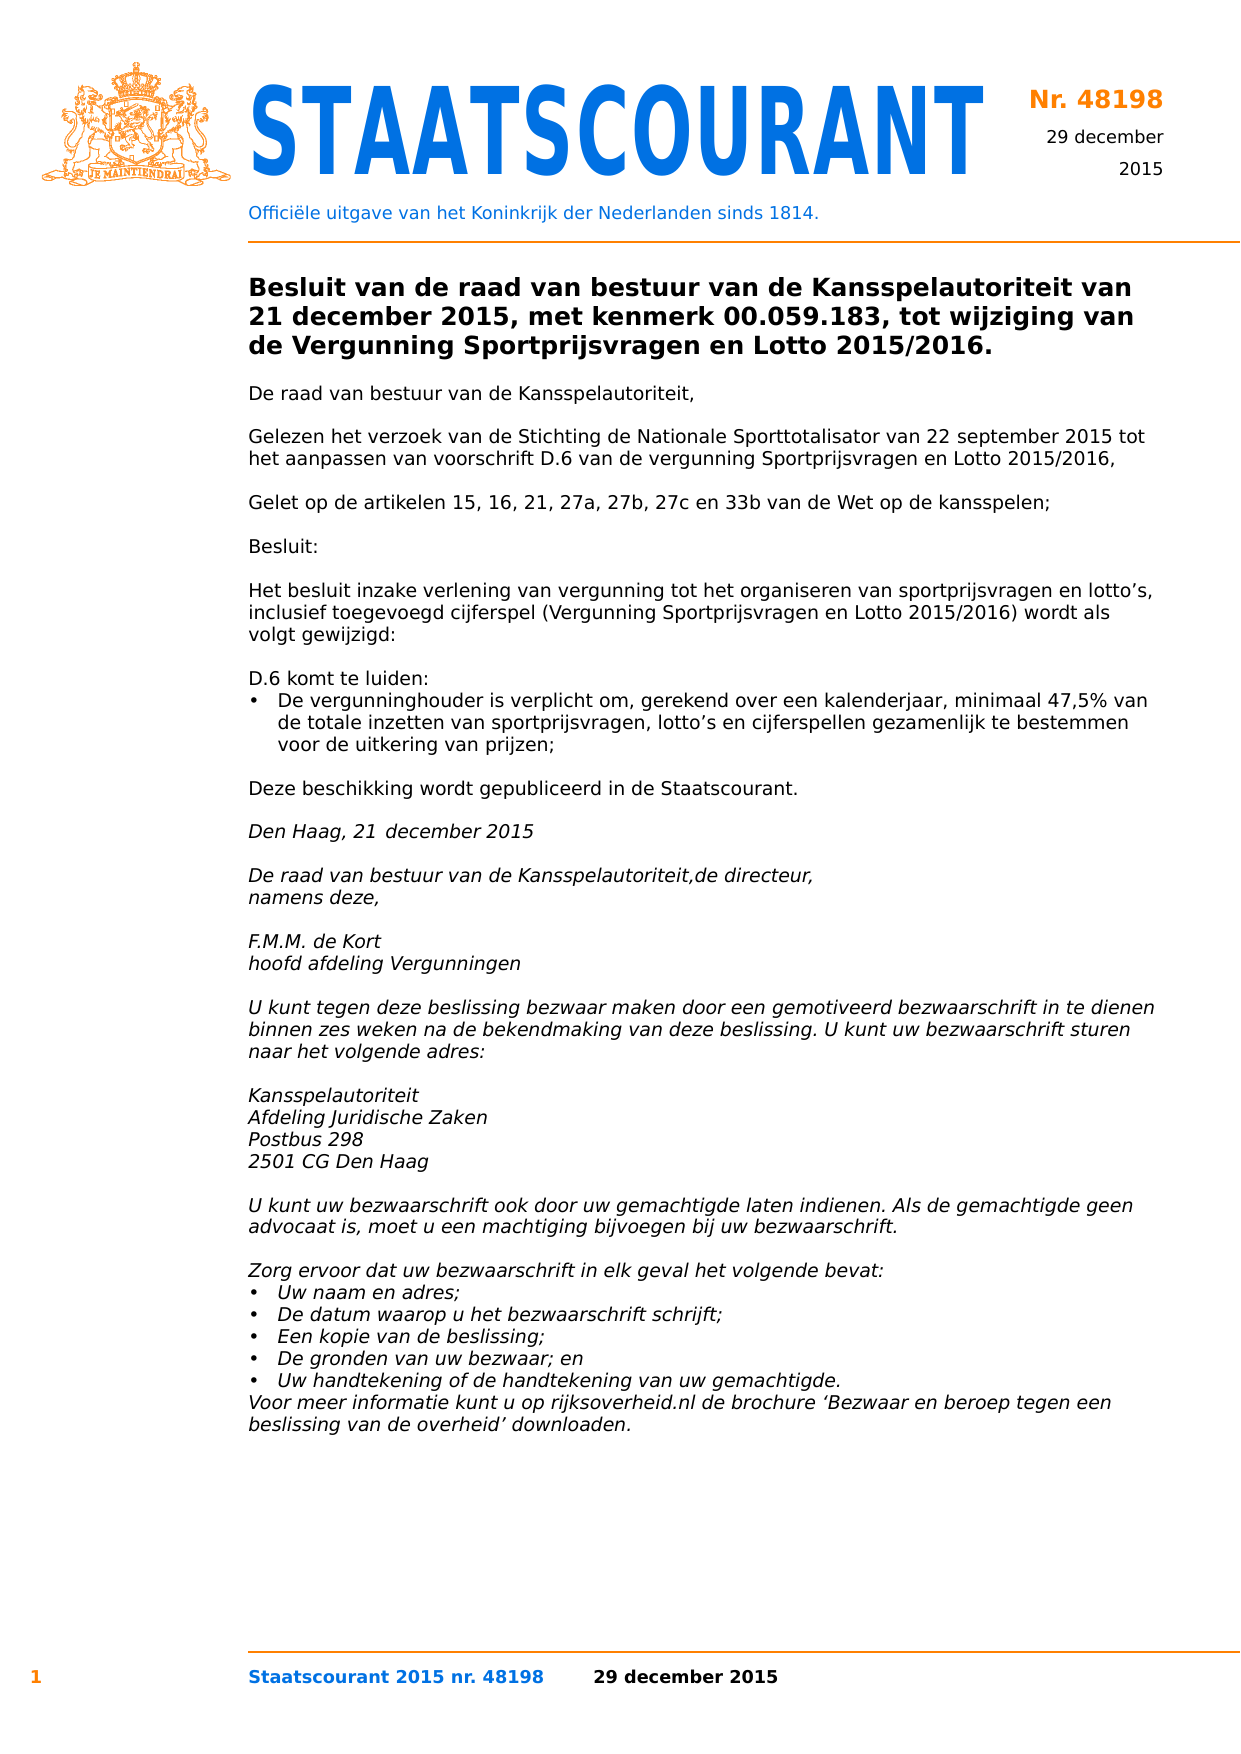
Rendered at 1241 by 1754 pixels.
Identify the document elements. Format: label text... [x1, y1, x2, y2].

text U kunt tegen deze beslissing bezwaar maken door een gemotiveerd bezwaarschrift in te dienen binnen zes weken na de bekendmaking van deze beslissing. U kunt uw bezwaarschrift sturen naar het volgende adres: [248, 997, 1163, 1063]
text Besluit: [248, 536, 1163, 558]
text • De vergunninghouder is verplicht om, gerekend over een kalenderjaar, minimaal 47,5% van de totale inzetten van sportprijsvragen, lotto’s en cijferspellen gezamenlijk te bestemmen voor de uitkering van prijzen; [248, 689, 1163, 756]
text • Uw naam en adres; [248, 1282, 1163, 1304]
subtitle Besluit van de raad van bestuur van de Kansspelautoriteit van 21 december 2015, met kenmerk 00.059.183, tot wijziging van de Vergunning Sportprijsvragen en Lotto 2015/2016. [248, 273, 1163, 361]
text Afdeling Juridische Zaken [248, 1107, 1163, 1129]
text Voor meer informatie kunt u op rijksoverheid.nl de brochure ‘Bezwaar en beroep tegen een beslissing van de overheid’ downloaden. [248, 1392, 1163, 1436]
text 2501 CG Den Haag [248, 1151, 1163, 1173]
text U kunt uw bezwaarschrift ook door uw gemachtigde laten indienen. Als de gemachtigde geen advocaat is, moet u een machtiging bijvoegen bij uw bezwaarschrift. [248, 1194, 1163, 1238]
table_cell Officiële uitgave van het Koninkrijk der Nederlanden sinds 1814. [248, 203, 1240, 241]
text • De datum waarop u het bezwaarschrift schrijft; [248, 1304, 1163, 1326]
text • Uw handtekening of de handtekening van uw gemachtigde. [248, 1370, 1163, 1392]
text Zorg ervoor dat uw bezwaarschrift in elk geval het volgende bevat: [248, 1260, 1163, 1282]
text Het besluit inzake verlening van vergunning tot het organiseren van sportprijsvragen en lotto’s, inclusief toegevoegd cijferspel (Vergunning Sportprijsvragen en Lotto 2015/2016) wordt als volgt gewijzigd: [248, 580, 1163, 646]
text Deze beschikking wordt gepubliceerd in de Staatscourant. [248, 777, 1163, 799]
table_header STAATSCOURANT [248, 62, 998, 203]
text D.6 komt te luiden: [248, 668, 1163, 689]
text Kansspelautoriteit [248, 1085, 1163, 1107]
text De raad van bestuur van de Kansspelautoriteit,de directeur, namens deze, F.M.M. de Kort hoofd afdeling Vergunningen [248, 865, 1163, 975]
text Gelet op de artikelen 15, 16, 21, 27a, 27b, 27c en 33b van de Wet op de kansspelen; [248, 492, 1163, 514]
picture [41, 62, 231, 186]
table_cell 2015 [998, 153, 1240, 203]
text • Een kopie van de beslissing; [248, 1326, 1163, 1348]
text Postbus 298 [248, 1129, 1163, 1151]
text Den Haag, 21 december 2015 [248, 821, 1163, 843]
text Gelezen het verzoek van de Stichting de Nationale Sporttotalisator van 22 september 2015 tot het aanpassen van voorschrift D.6 van de vergunning Sportprijsvragen en Lotto 2015/2016, [248, 426, 1163, 470]
table_cell 29 december [998, 121, 1240, 153]
text De raad van bestuur van de Kansspelautoriteit, [248, 382, 1163, 404]
table_header Nr. 48198 [998, 62, 1240, 121]
text • De gronden van uw bezwaar; en [248, 1348, 1163, 1370]
table_header [25, 62, 248, 241]
